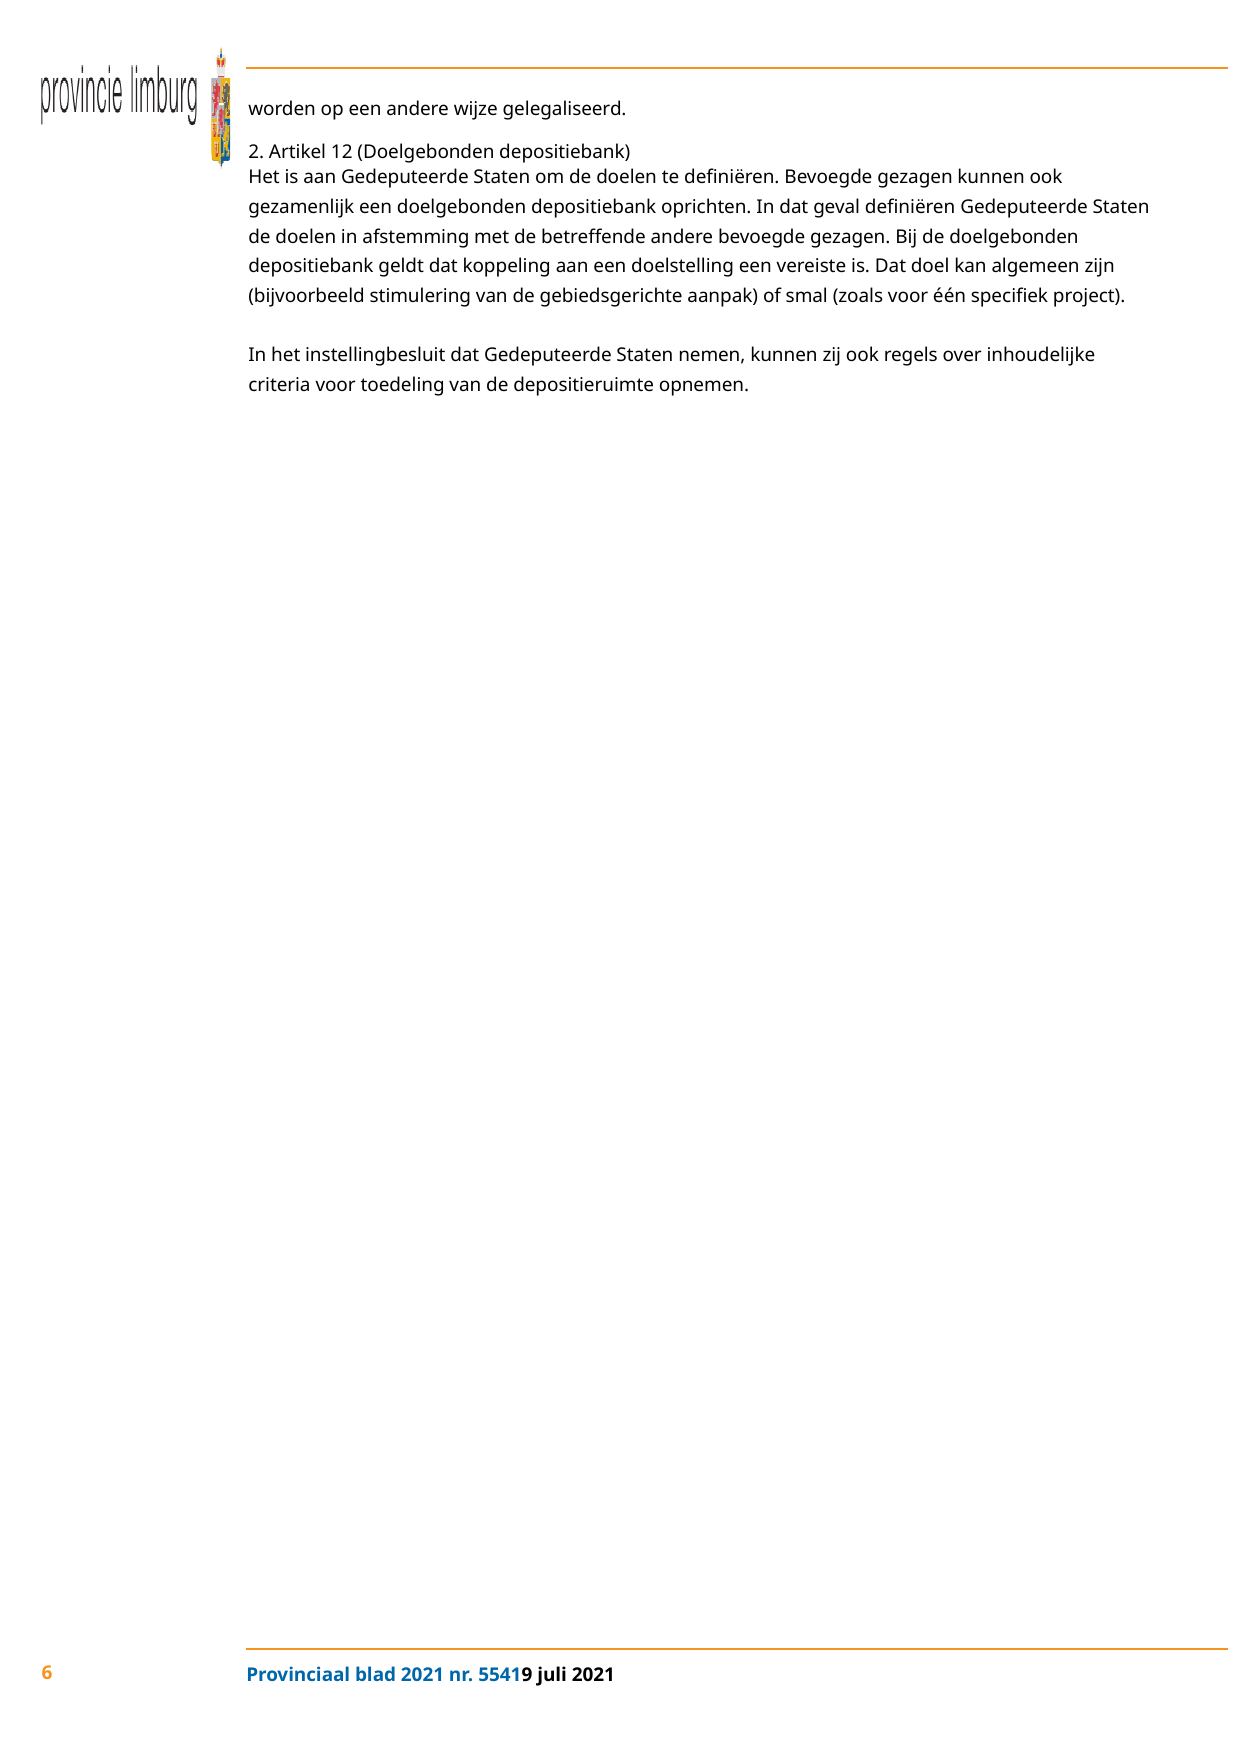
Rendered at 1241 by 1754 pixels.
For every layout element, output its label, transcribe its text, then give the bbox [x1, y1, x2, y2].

text worden op een andere wijze gelegaliseerd. [248, 95, 1152, 121]
text In het instellingbesluit dat Gedeputeerde Staten nemen, kunnen zij ook regels over inhoudelijke criteria voor toedeling van de depositieruimte opnemen. [248, 341, 1152, 396]
picture [41, 47, 231, 172]
text Het is aan Gedeputeerde Staten om de doelen te definiëren. Bevoegde gezagen kunnen ook gezamenlijk een doelgebonden depositiebank oprichten. In dat geval definiëren Gedeputeerde Staten de doelen in afstemming met de betreffende andere bevoegde gezagen. Bij de doelgebonden depositiebank geldt dat koppeling aan een doelstelling een vereiste is. Dat doel kan algemeen zijn (bijvoorbeeld stimulering van de gebiedsgerichte aanpak) of smal (zoals voor één specifiek project). [248, 164, 1152, 308]
text 2. Artikel 12 (Doelgebonden depositiebank) [248, 138, 1152, 164]
